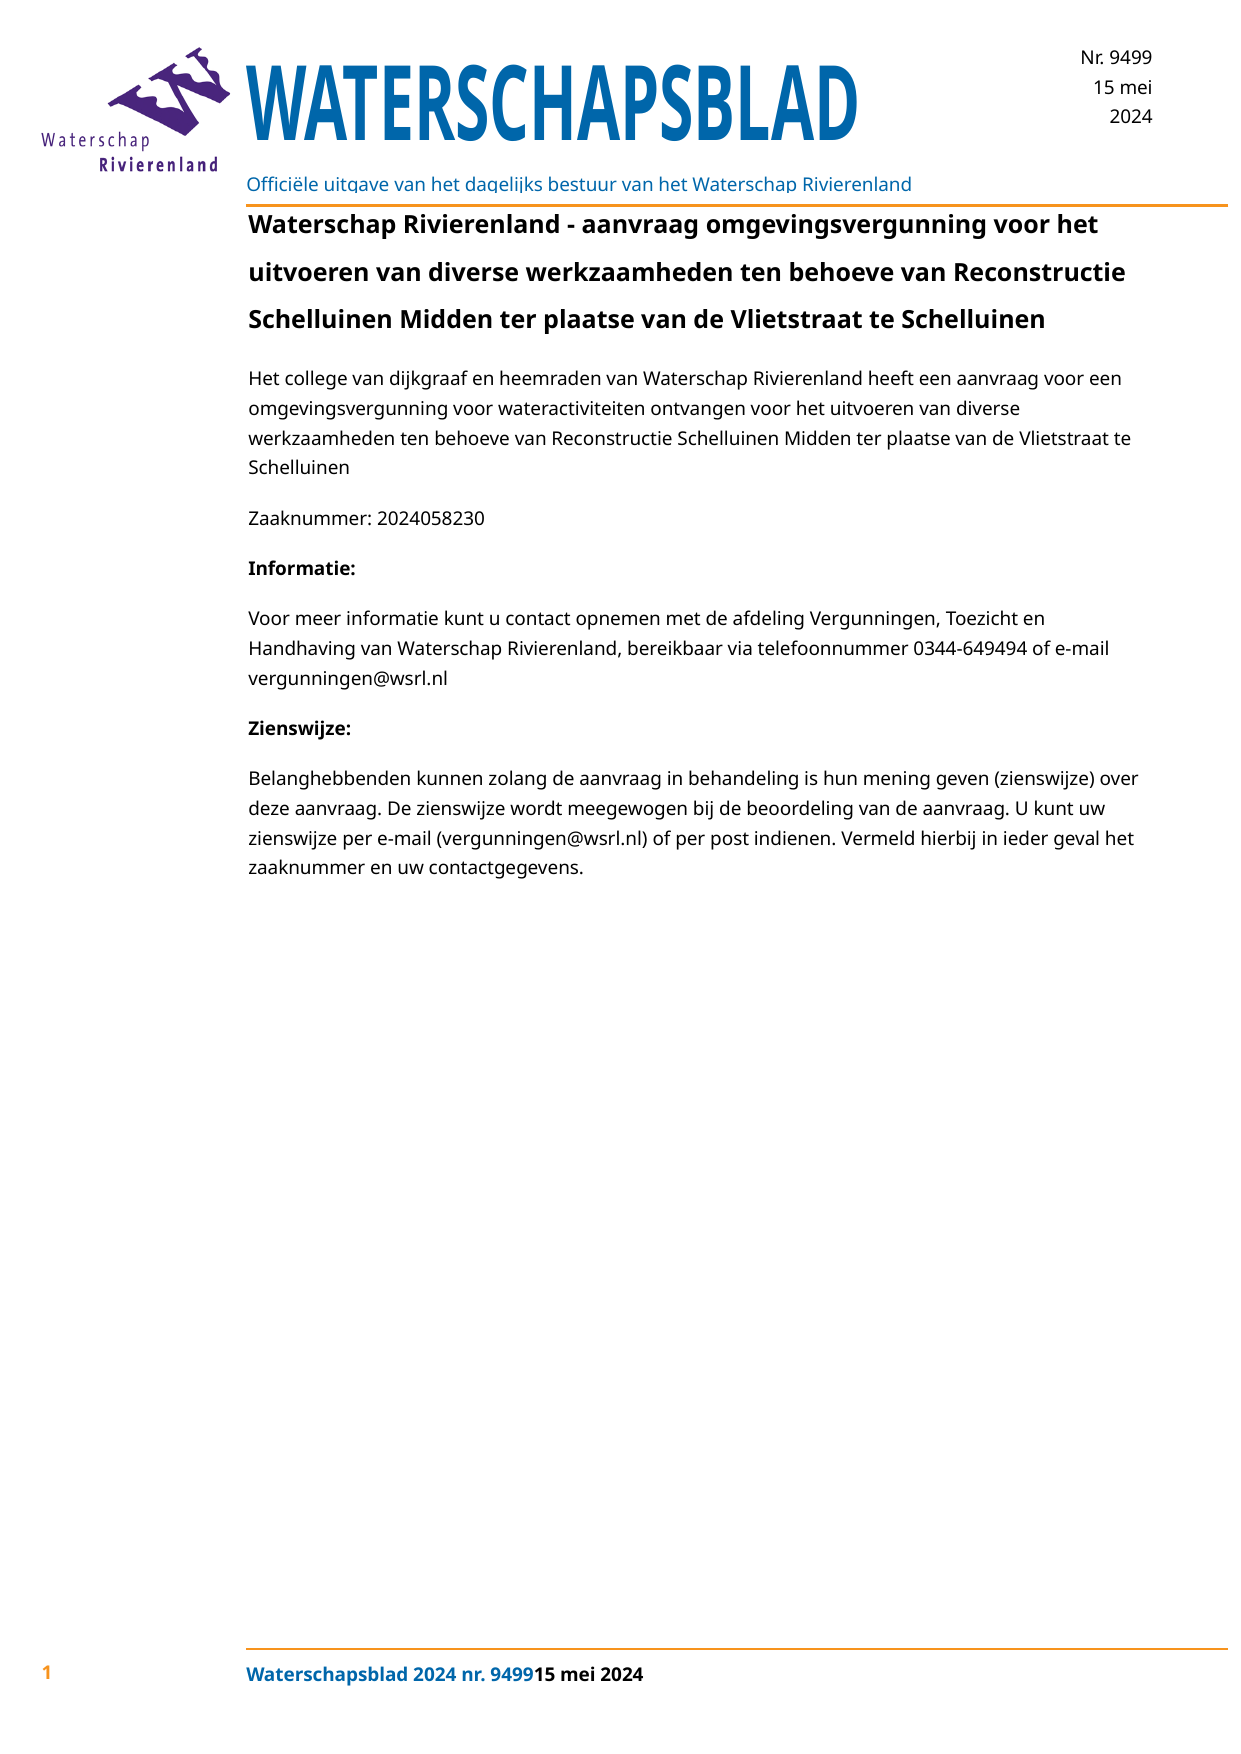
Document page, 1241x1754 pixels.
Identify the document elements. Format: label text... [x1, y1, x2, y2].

text Waterschap Rivierenland - aanvraag omgevingsvergunning voor het uitvoeren van diverse werkzaamheden ten behoeve van Reconstructie Schelluinen Midden ter plaatse van de Vlietstraat te Schelluinen [248, 207, 1152, 336]
text Voor meer informatie kunt u contact opnemen met de afdeling Vergunningen, Toezicht en Handhaving van Waterschap Rivierenland, bereikbaar via telefoonnummer 0344-649494 of e-mail vergunningen@wsrl.nl [248, 606, 1152, 690]
text Zaaknummer: 2024058230 [248, 505, 1152, 530]
text Zienswijze: [248, 715, 1152, 741]
text Het college van dijkgraaf en heemraden van Waterschap Rivierenland heeft een aanvraag voor een omgevingsvergunning voor wateractiviteiten ontvangen voor het uitvoeren van diverse werkzaamheden ten behoeve van Reconstructie Schelluinen Midden ter plaatse van de Vlietstraat te Schelluinen [248, 366, 1152, 480]
text Informatie: [248, 555, 1152, 581]
picture [41, 47, 231, 172]
text Belanghebbenden kunnen zolang de aanvraag in behandeling is hun mening geven (zienswijze) over deze aanvraag. De zienswijze wordt meegewogen bij de beoordeling van de aanvraag. U kunt uw zienswijze per e-mail (vergunningen@wsrl.nl) of per post indienen. Vermeld hierbij in ieder geval het zaaknummer en uw contactgegevens. [248, 766, 1152, 880]
